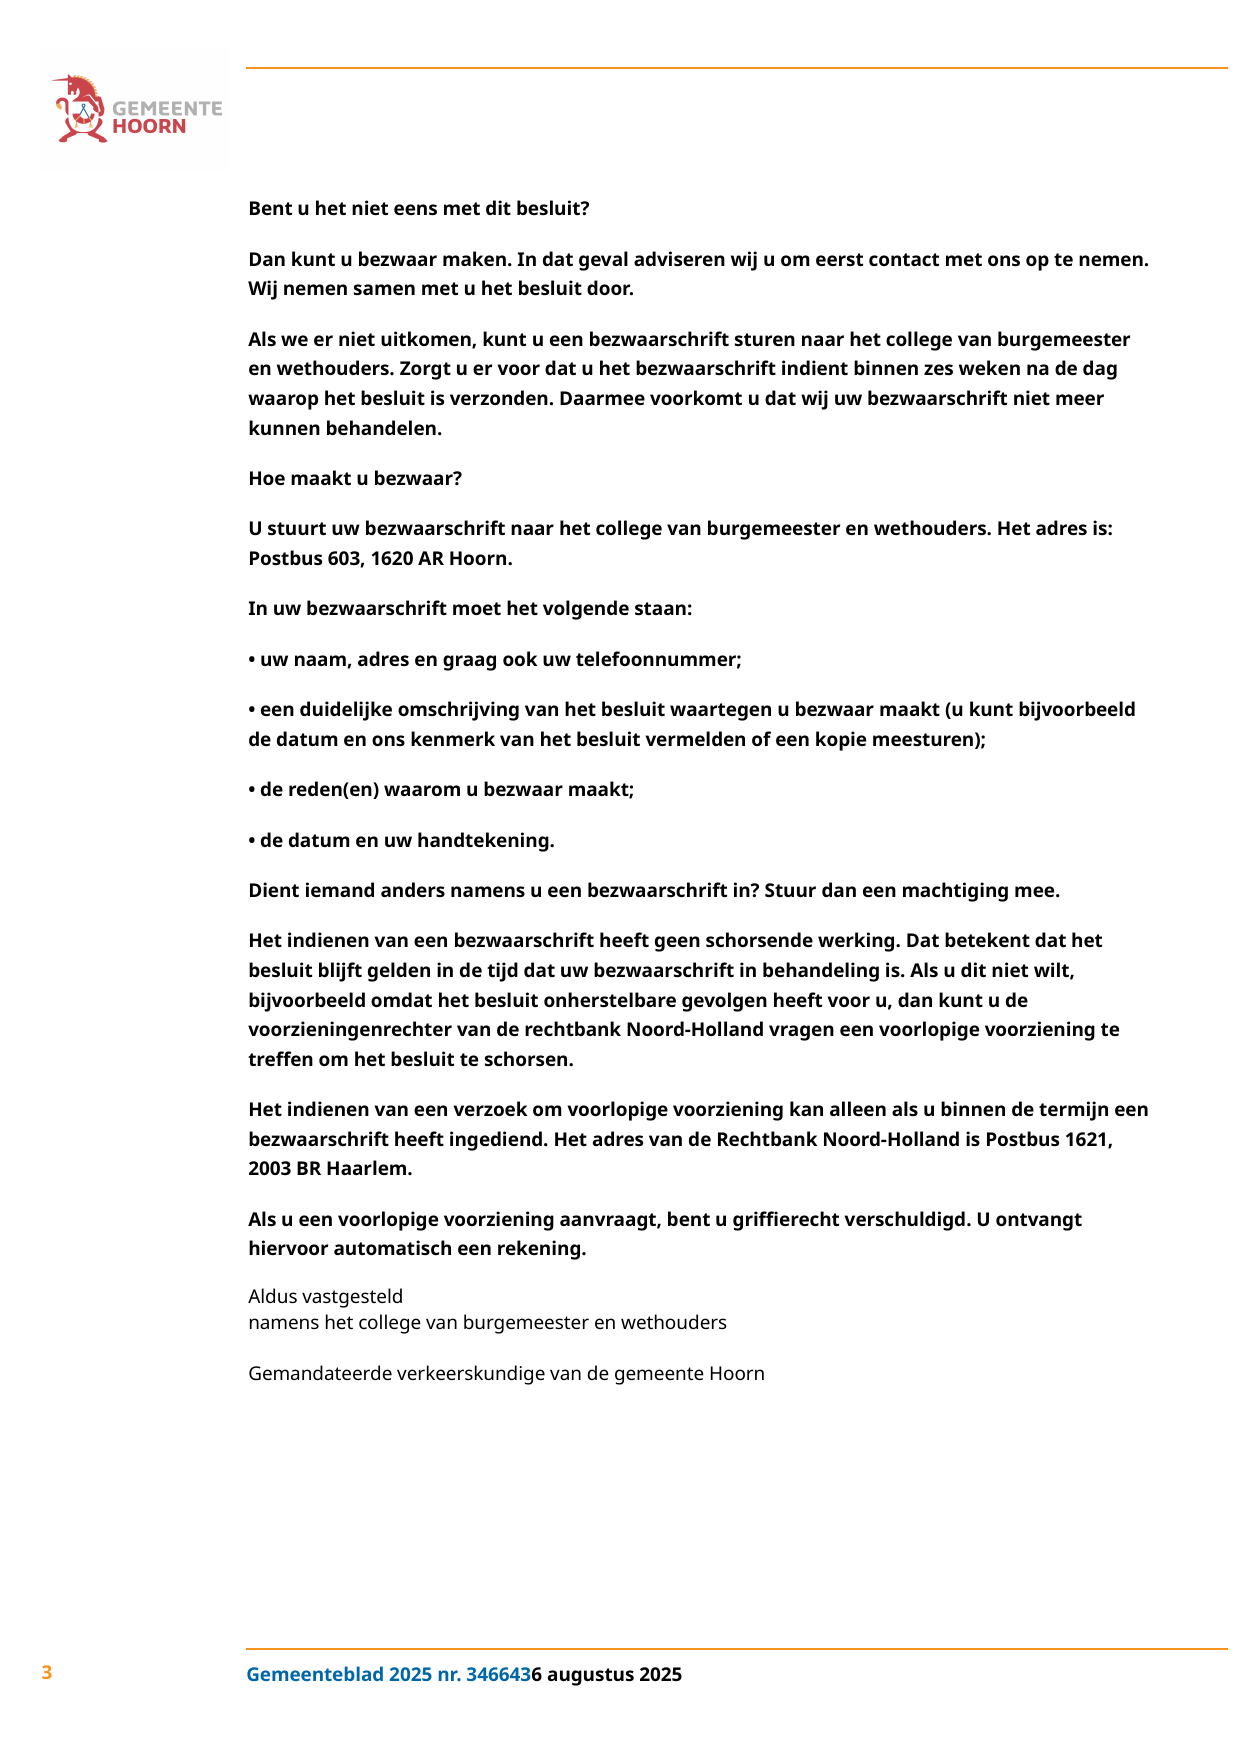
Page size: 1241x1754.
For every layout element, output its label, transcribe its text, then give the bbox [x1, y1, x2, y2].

text Hoe maakt u bezwaar? [248, 465, 1152, 491]
text Dan kunt u bezwaar maken. In dat geval adviseren wij u om eerst contact met ons op te nemen. Wij nemen samen met u het besluit door. [248, 246, 1152, 301]
text Als we er niet uitkomen, kunt u een bezwaarschrift sturen naar het college van burgemeester en wethouders. Zorgt u er voor dat u het bezwaarschrift indient binnen zes weken na de dag waarop het besluit is verzonden. Daarmee voorkomt u dat wij uw bezwaarschrift niet meer kunnen behandelen. [248, 326, 1152, 441]
text • de reden(en) waarom u bezwaar maakt; [248, 776, 1152, 802]
text Gemandateerde verkeerskundige van de gemeente Hoorn [248, 1361, 1152, 1386]
text Als u een voorlopige voorziening aanvraagt, bent u griffierecht verschuldigd. U ontvangt hiervoor automatisch een rekening. [248, 1206, 1152, 1261]
text Aldus vastgesteld [248, 1283, 1152, 1309]
text Het indienen van een verzoek om voorlopige voorziening kan alleen als u binnen de termijn een bezwaarschrift heeft ingediend. Het adres van de Rechtbank Noord-Holland is Postbus 1621, 2003 BR Haarlem. [248, 1096, 1152, 1181]
text In uw bezwaarschrift moet het volgende staan: [248, 596, 1152, 621]
text Dient iemand anders namens u een bezwaarschrift in? Stuur dan een machtiging mee. [248, 877, 1152, 903]
text Het indienen van een bezwaarschrift heeft geen schorsende werking. Dat betekent dat het besluit blijft gelden in de tijd dat uw bezwaarschrift in behandeling is. Als u dit niet wilt, bijvoorbeeld omdat het besluit onherstelbare gevolgen heeft voor u, dan kunt u de voorzieningenrechter van de rechtbank Noord-Holland vragen een voorlopige voorziening te treffen om het besluit te schorsen. [248, 928, 1152, 1072]
text U stuurt uw bezwaarschrift naar het college van burgemeester en wethouders. Het adres is: Postbus 603, 1620 AR Hoorn. [248, 516, 1152, 571]
text namens het college van burgemeester en wethouders [248, 1309, 1152, 1335]
text • uw naam, adres en graag ook uw telefoonnummer; [248, 646, 1152, 672]
text • de datum en uw handtekening. [248, 827, 1152, 853]
text Bent u het niet eens met dit besluit? [248, 196, 1152, 221]
picture [41, 47, 231, 172]
text • een duidelijke omschrijving van het besluit waartegen u bezwaar maakt (u kunt bijvoorbeeld de datum en ons kenmerk van het besluit vermelden of een kopie meesturen); [248, 696, 1152, 752]
